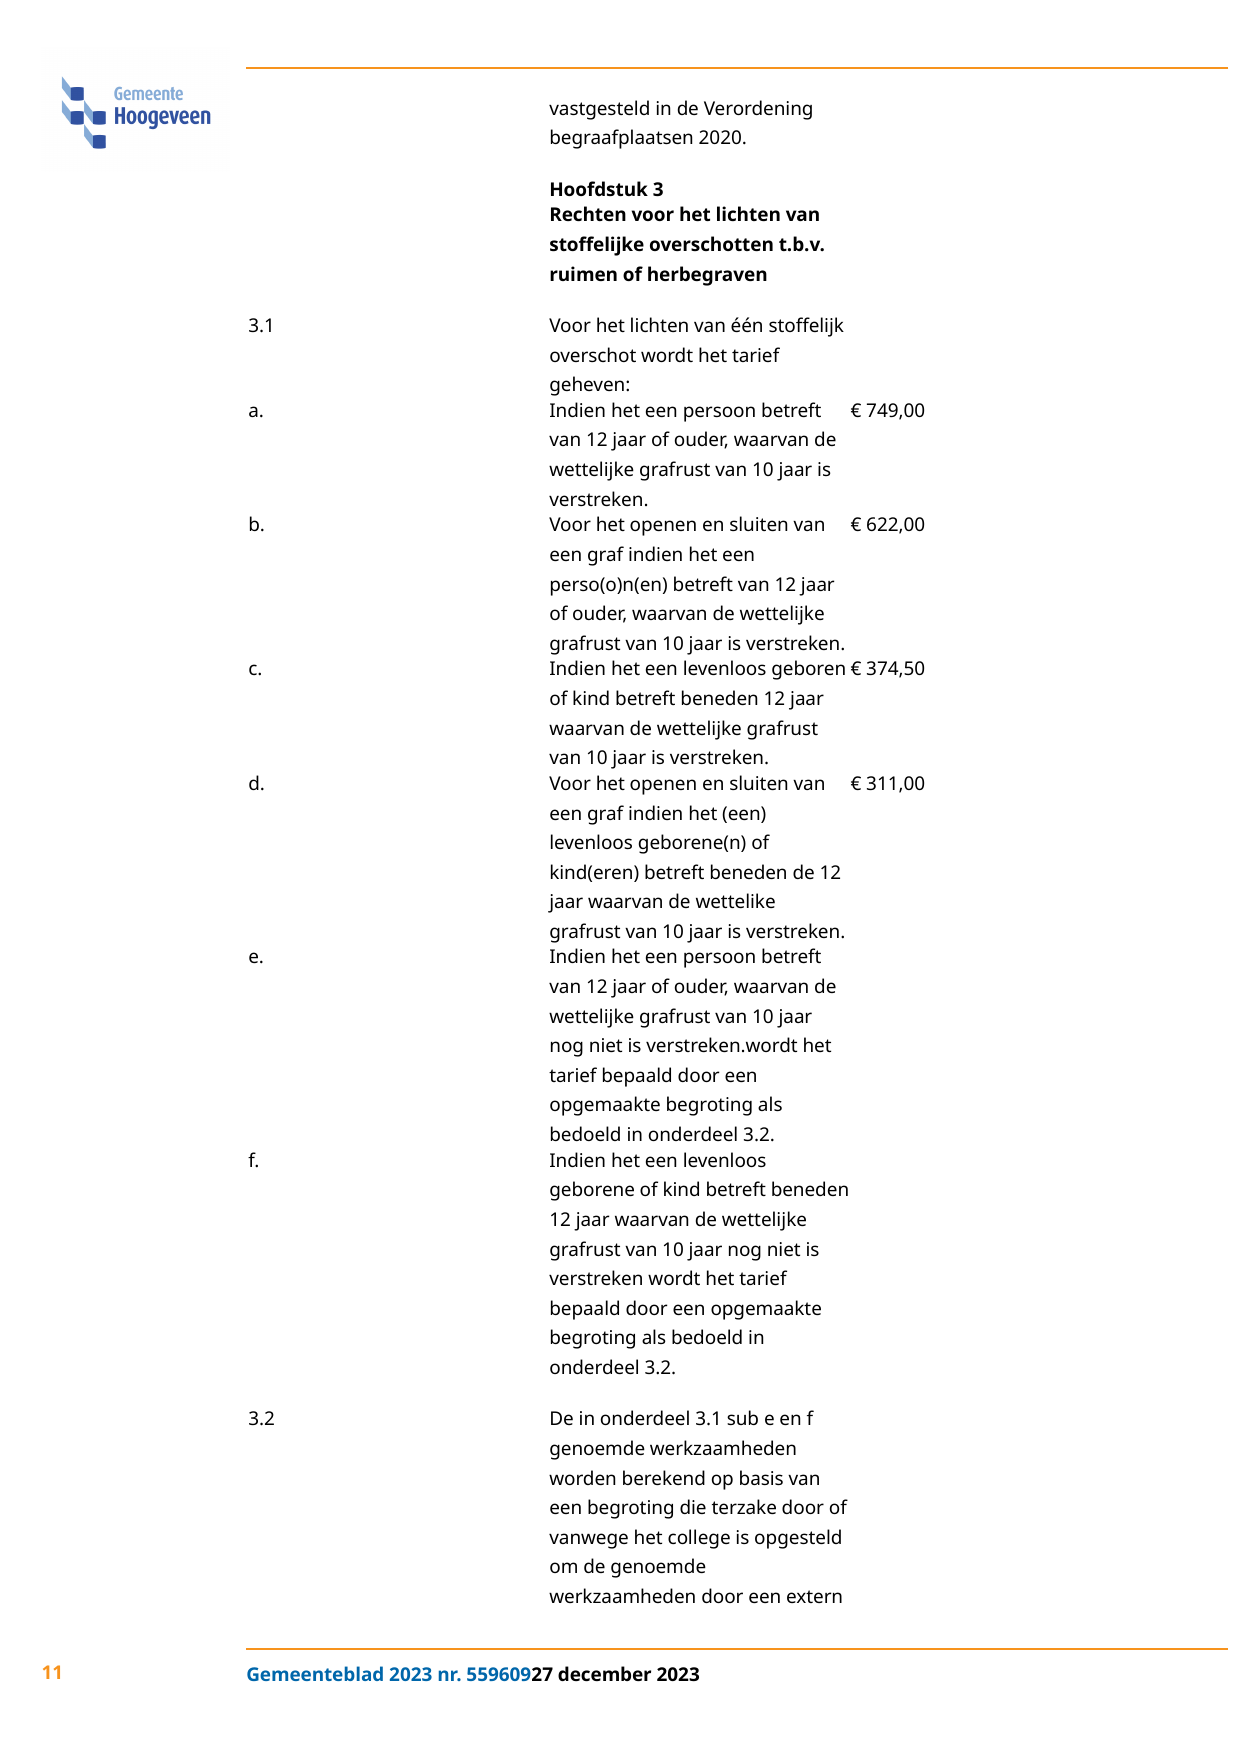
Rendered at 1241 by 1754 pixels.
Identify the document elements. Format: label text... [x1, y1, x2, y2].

table_cell Indien het een levenloos geboren of kind betreft beneden 12 jaar waarvan de wettelijke grafrust van 10 jaar is verstreken. [549, 656, 850, 770]
table_cell € 749,00 [850, 397, 1152, 512]
table_cell f. [248, 1147, 549, 1380]
table_cell Rechten voor het lichten van stoffelijke overschotten t.b.v. ruimen of herbegraven [549, 202, 850, 286]
table_cell [850, 286, 1152, 312]
table_cell € 311,00 [850, 770, 1152, 944]
table_cell € 374,50 [850, 656, 1152, 770]
table_cell d. [248, 770, 549, 944]
table_cell [549, 286, 850, 312]
table_cell 3.2 [248, 1406, 549, 1609]
table_cell [850, 202, 1152, 286]
table_cell 3.1 [248, 312, 549, 397]
table_cell De in onderdeel 3.1 sub e en f genoemde werkzaamheden worden berekend op basis van een begroting die terzake door of vanwege het college is opgesteld om de genoemde werkzaamheden door een extern [549, 1406, 850, 1609]
table_cell b. [248, 512, 549, 656]
table_cell [850, 1406, 1152, 1609]
table_cell Indien het een persoon betreft van 12 jaar of ouder, waarvan de wettelijke grafrust van 10 jaar is verstreken. [549, 397, 850, 512]
table_cell Voor het openen en sluiten van een graf indien het een perso(o)n(en) betreft van 12 jaar of ouder, waarvan de wettelijke grafrust van 10 jaar is verstreken. [549, 512, 850, 656]
table_cell € 622,00 [850, 512, 1152, 656]
table_cell [549, 1380, 850, 1406]
table_cell [850, 95, 1152, 150]
table_cell [850, 1380, 1152, 1406]
table_cell [248, 176, 549, 202]
table_cell c. [248, 656, 549, 770]
table_cell Hoofdstuk 3 [549, 176, 850, 202]
table_cell [850, 312, 1152, 397]
table_cell Voor het openen en sluiten van een graf indien het (een) levenloos geborene(n) of kind(eren) betreft beneden de 12 jaar waarvan de wettelike grafrust van 10 jaar is verstreken. [549, 770, 850, 944]
table_cell vastgesteld in de Verordening begraafplaatsen 2020. [549, 95, 850, 150]
table_cell [850, 176, 1152, 202]
table_cell [248, 150, 549, 176]
table_cell [850, 944, 1152, 1147]
table_cell [850, 150, 1152, 176]
table_cell Indien het een persoon betreft van 12 jaar of ouder, waarvan de wettelijke grafrust van 10 jaar nog niet is verstreken.wordt het tarief bepaald door een opgemaakte begroting als bedoeld in onderdeel 3.2. [549, 944, 850, 1147]
table_cell e. [248, 944, 549, 1147]
table_cell a. [248, 397, 549, 512]
table_cell [248, 1380, 549, 1406]
table_cell [248, 286, 549, 312]
table_cell Voor het lichten van één stoffelijk overschot wordt het tarief geheven: [549, 312, 850, 397]
table_cell Indien het een levenloos geborene of kind betreft beneden 12 jaar waarvan de wettelijke grafrust van 10 jaar nog niet is verstreken wordt het tarief bepaald door een opgemaakte begroting als bedoeld in onderdeel 3.2. [549, 1147, 850, 1380]
picture [41, 47, 231, 172]
table_cell [850, 1147, 1152, 1380]
table_cell [549, 150, 850, 176]
table_cell [248, 202, 549, 286]
table_cell [248, 95, 549, 150]
